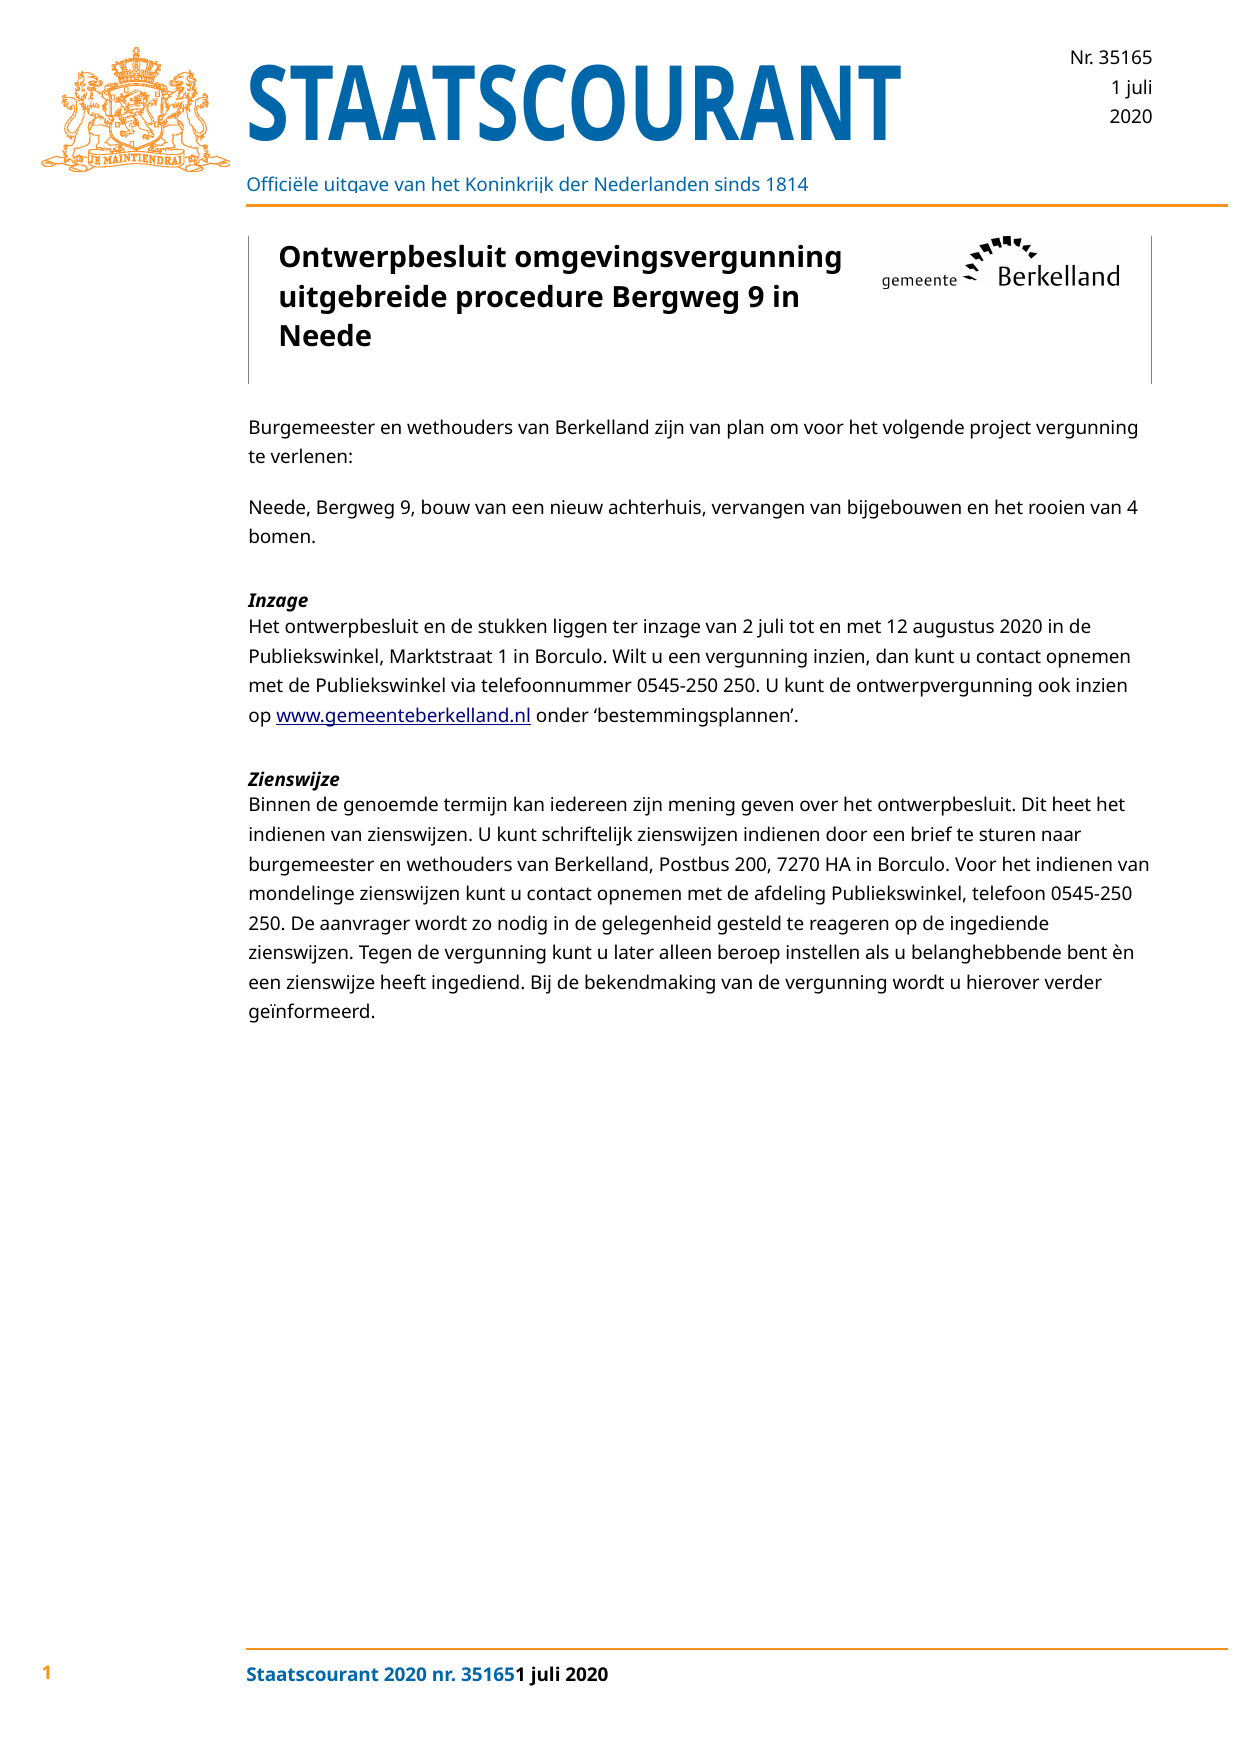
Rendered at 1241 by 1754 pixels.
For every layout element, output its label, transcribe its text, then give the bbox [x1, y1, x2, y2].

text Inzage [248, 587, 1152, 613]
picture [41, 47, 231, 172]
text Binnen de genoemde termijn kan iedereen zijn mening geven over het ontwerpbesluit. Dit heet het indienen van zienswijzen. U kunt schriftelijk zienswijzen indienen door een brief te sturen naar burgemeester en wethouders van Berkelland, Postbus 200, 7270 HA in Borculo. Voor het indienen van mondelinge zienswijzen kunt u contact opnemen met de afdeling Publiekswinkel, telefoon 0545-250 250. De aanvrager wordt zo nodig in de gelegenheid gesteld te reageren op de ingediende zienswijzen. Tegen de vergunning kunt u later alleen beroep instellen als u belanghebbende bent èn een zienswijze heeft ingediend. Bij de bekendmaking van de vergunning wordt u hierover verder geïnformeerd. [248, 792, 1152, 1024]
table_header [850, 236, 1151, 384]
text Zienswijze [248, 766, 1152, 792]
text Het ontwerpbesluit en de stukken liggen ter inzage van 2 juli tot en met 12 augustus 2020 in de Publiekswinkel, Marktstraat 1 in Borculo. Wilt u een vergunning inzien, dan kunt u contact opnemen met de Publiekswinkel via telefoonnummer 0545-250 250. U kunt de ontwerpvergunning ook inzien op www.gemeenteberkelland.nl onder ‘bestemmingsplannen’. [248, 613, 1152, 728]
picture [882, 236, 1119, 289]
text Burgemeester en wethouders van Berkelland zijn van plan om voor het volgende project vergunning te verlenen: [248, 414, 1152, 469]
text Neede, Bergweg 9, bouw van een nieuw achterhuis, vervangen van bijgebouwen en het rooien van 4 bomen. [248, 494, 1152, 549]
table_header Ontwerpbesluit omgevingsvergunning uitgebreide procedure Bergweg 9 in Neede [249, 236, 850, 384]
